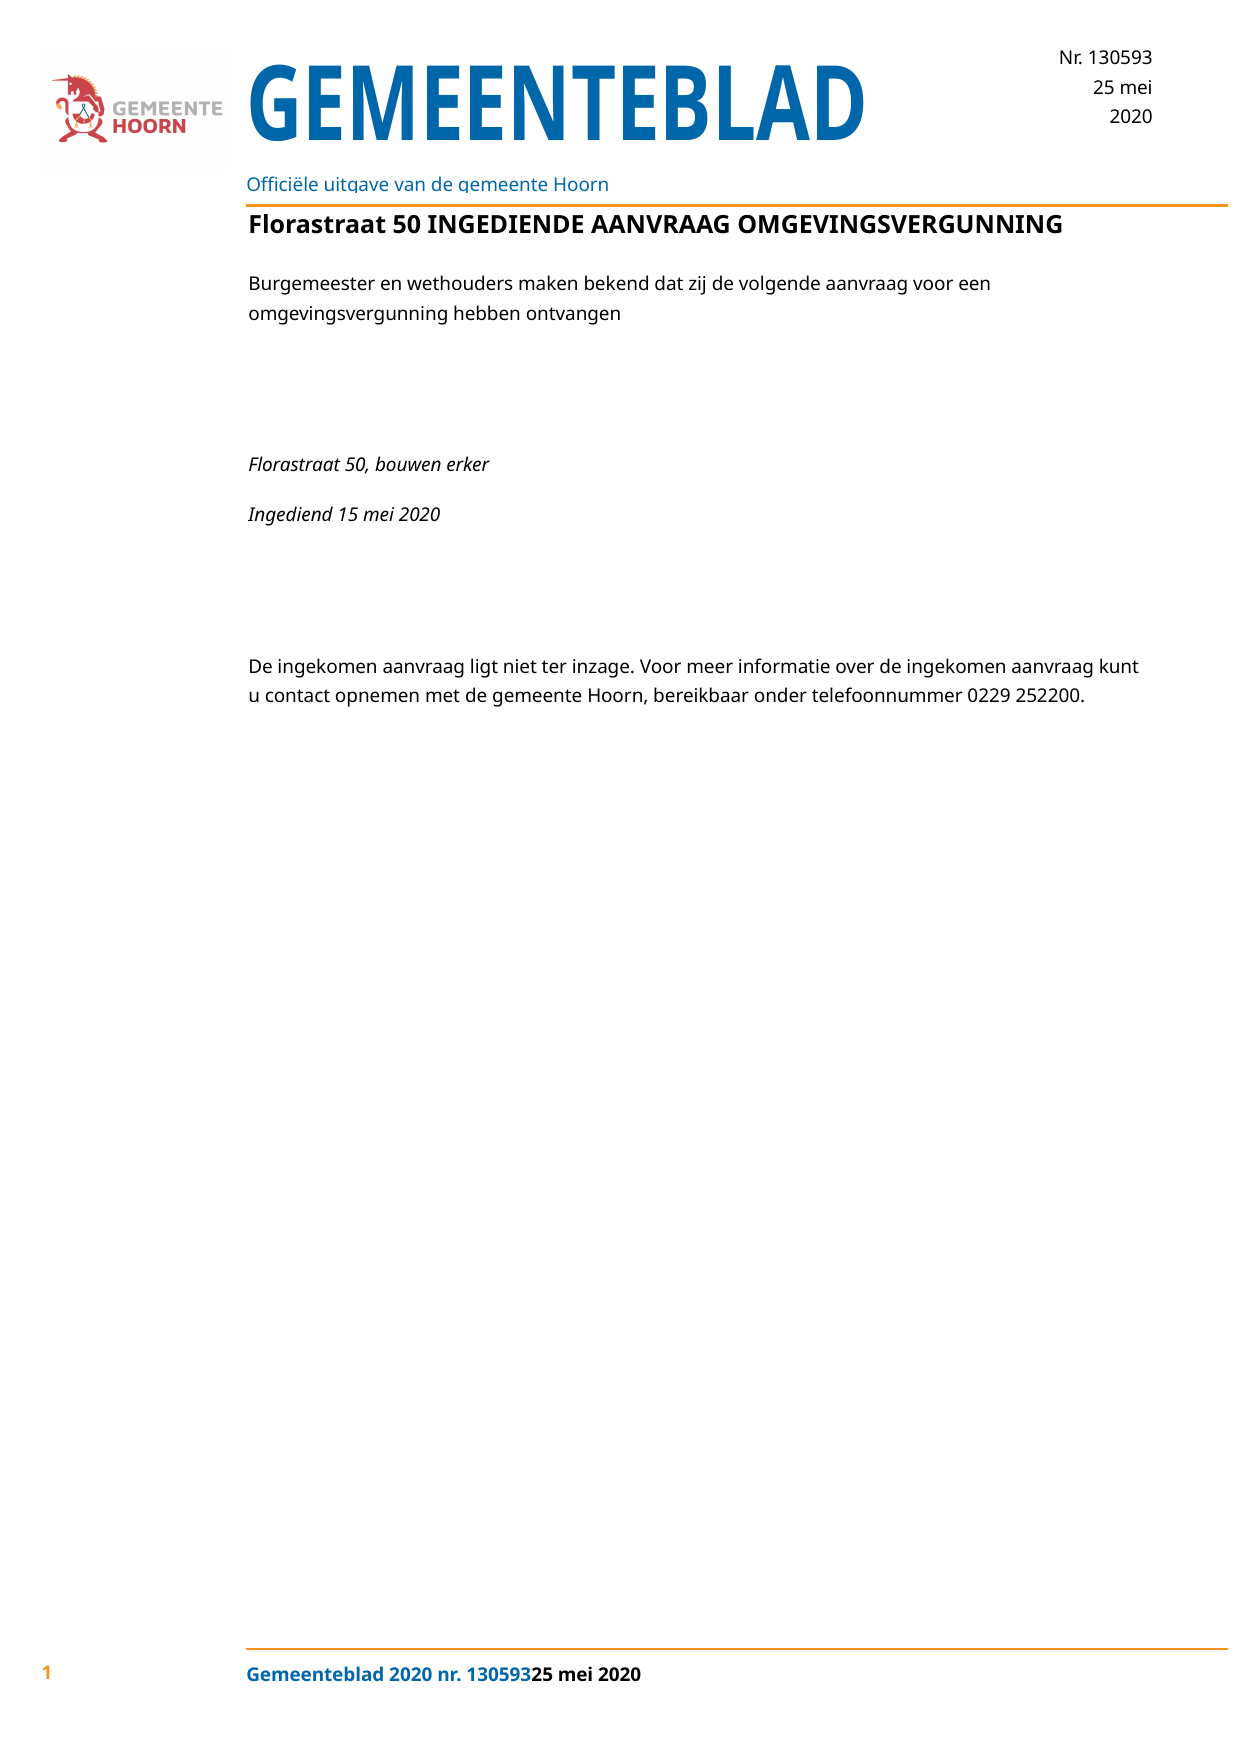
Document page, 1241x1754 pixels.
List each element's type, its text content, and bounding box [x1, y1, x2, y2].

text Burgemeester en wethouders maken bekend dat zij de volgende aanvraag voor een omgevingsvergunning hebben ontvangen [248, 270, 1152, 326]
text Ingediend 15 mei 2020 [248, 502, 1152, 527]
text Florastraat 50 INGEDIENDE AANVRAAG OMGEVINGSVERGUNNING [248, 207, 1152, 241]
text De ingekomen aanvraag ligt niet ter inzage. Voor meer informatie over de ingekomen aanvraag kunt u contact opnemen met de gemeente Hoorn, bereikbaar onder telefoonnummer 0229 252200. [248, 653, 1152, 708]
picture [41, 47, 231, 172]
text Florastraat 50, bouwen erker [248, 451, 1152, 477]
